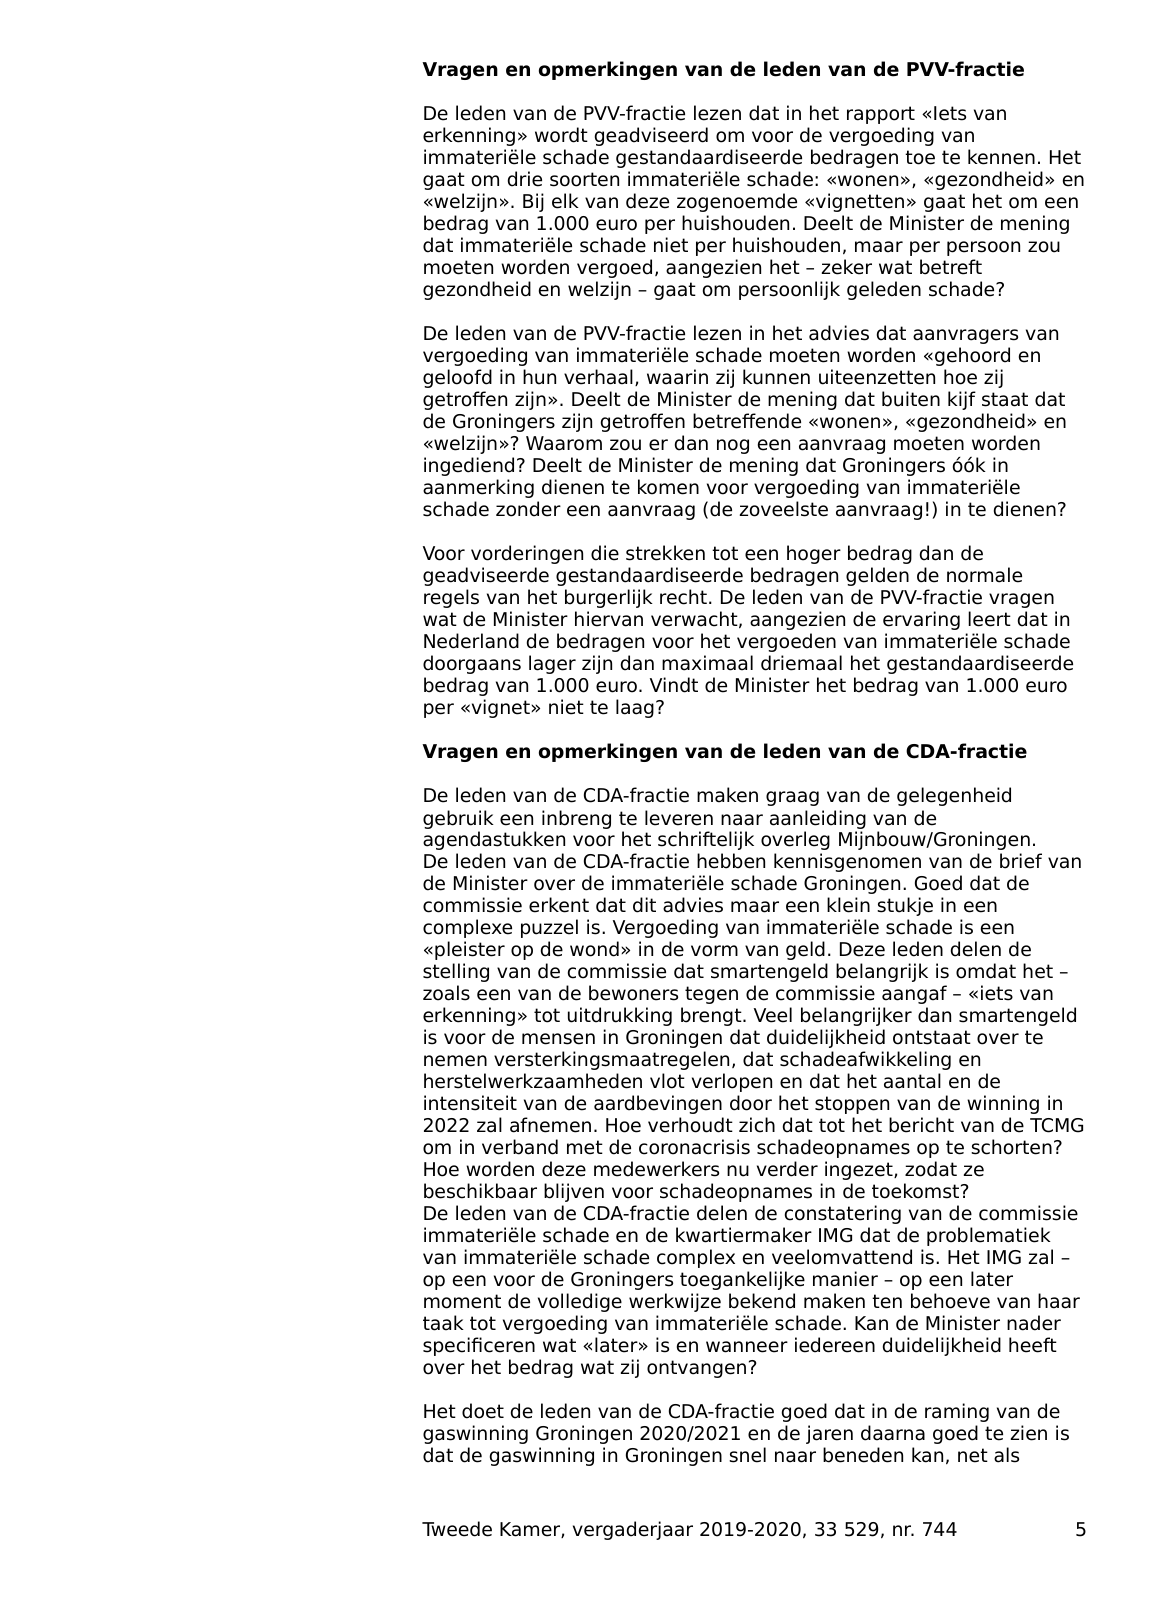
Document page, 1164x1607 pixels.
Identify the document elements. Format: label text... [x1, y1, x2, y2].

text De leden van de CDA-fractie hebben kennisgenomen van de brief van de Minister over de immateriële schade Groningen. Goed dat de commissie erkent dat dit advies maar een klein stukje in een complexe puzzel is. Vergoeding van immateriële schade is een «pleister op de wond» in de vorm van geld. Deze leden delen de stelling van de commissie dat smartengeld belangrijk is omdat het – zoals een van de bewoners tegen de commissie aangaf – «iets van erkenning» tot uitdrukking brengt. Veel belangrijker dan smartengeld is voor de mensen in Groningen dat duidelijkheid ontstaat over te nemen versterkingsmaatregelen, dat schadeafwikkeling en herstelwerkzaamheden vlot verlopen en dat het aantal en de intensiteit van de aardbevingen door het stoppen van de winning in 2022 zal afnemen. Hoe verhoudt zich dat tot het bericht van de TCMG om in verband met de coronacrisis schadeopnames op te schorten? Hoe worden deze medewerkers nu verder ingezet, zodat ze beschikbaar blijven voor schadeopnames in de toekomst? [422, 851, 1087, 1203]
text De leden van de PVV-fractie lezen dat in het rapport «Iets van erkenning» wordt geadviseerd om voor de vergoeding van immateriële schade gestandaardiseerde bedragen toe te kennen. Het gaat om drie soorten immateriële schade: «wonen», «gezondheid» en «welzijn». Bij elk van deze zogenoemde «vignetten» gaat het om een bedrag van 1.000 euro per huishouden. Deelt de Minister de mening dat immateriële schade niet per huishouden, maar per persoon zou moeten worden vergoed, aangezien het – zeker wat betreft gezondheid en welzijn – gaat om persoonlijk geleden schade? [422, 103, 1087, 301]
subtitle Vragen en opmerkingen van de leden van de CDA-fractie [422, 741, 1087, 763]
text De leden van de CDA-fractie maken graag van de gelegenheid gebruik een inbreng te leveren naar aanleiding van de agendastukken voor het schriftelijk overleg Mijnbouw/Groningen. [422, 785, 1087, 851]
subtitle Vragen en opmerkingen van de leden van de PVV-fractie [422, 59, 1087, 81]
text Het doet de leden van de CDA-fractie goed dat in de raming van de gaswinning Groningen 2020/2021 en de jaren daarna goed te zien is dat de gaswinning in Groningen snel naar beneden kan, net als [422, 1401, 1087, 1467]
text De leden van de CDA-fractie delen de constatering van de commissie immateriële schade en de kwartiermaker IMG dat de problematiek van immateriële schade complex en veelomvattend is. Het IMG zal – op een voor de Groningers toegankelijke manier – op een later moment de volledige werkwijze bekend maken ten behoeve van haar taak tot vergoeding van immateriële schade. Kan de Minister nader specificeren wat «later» is en wanneer iedereen duidelijkheid heeft over het bedrag wat zij ontvangen? [422, 1203, 1087, 1379]
text Voor vorderingen die strekken tot een hoger bedrag dan de geadviseerde gestandaardiseerde bedragen gelden de normale regels van het burgerlijk recht. De leden van de PVV-fractie vragen wat de Minister hiervan verwacht, aangezien de ervaring leert dat in Nederland de bedragen voor het vergoeden van immateriële schade doorgaans lager zijn dan maximaal driemaal het gestandaardiseerde bedrag van 1.000 euro. Vindt de Minister het bedrag van 1.000 euro per «vignet» niet te laag? [422, 543, 1087, 719]
text De leden van de PVV-fractie lezen in het advies dat aanvragers van vergoeding van immateriële schade moeten worden «gehoord en geloofd in hun verhaal, waarin zij kunnen uiteenzetten hoe zij getroffen zijn». Deelt de Minister de mening dat buiten kijf staat dat de Groningers zijn getroffen betreffende «wonen», «gezondheid» en «welzijn»? Waarom zou er dan nog een aanvraag moeten worden ingediend? Deelt de Minister de mening dat Groningers óók in aanmerking dienen te komen voor vergoeding van immateriële schade zonder een aanvraag (de zoveelste aanvraag!) in te dienen? [422, 323, 1087, 521]
